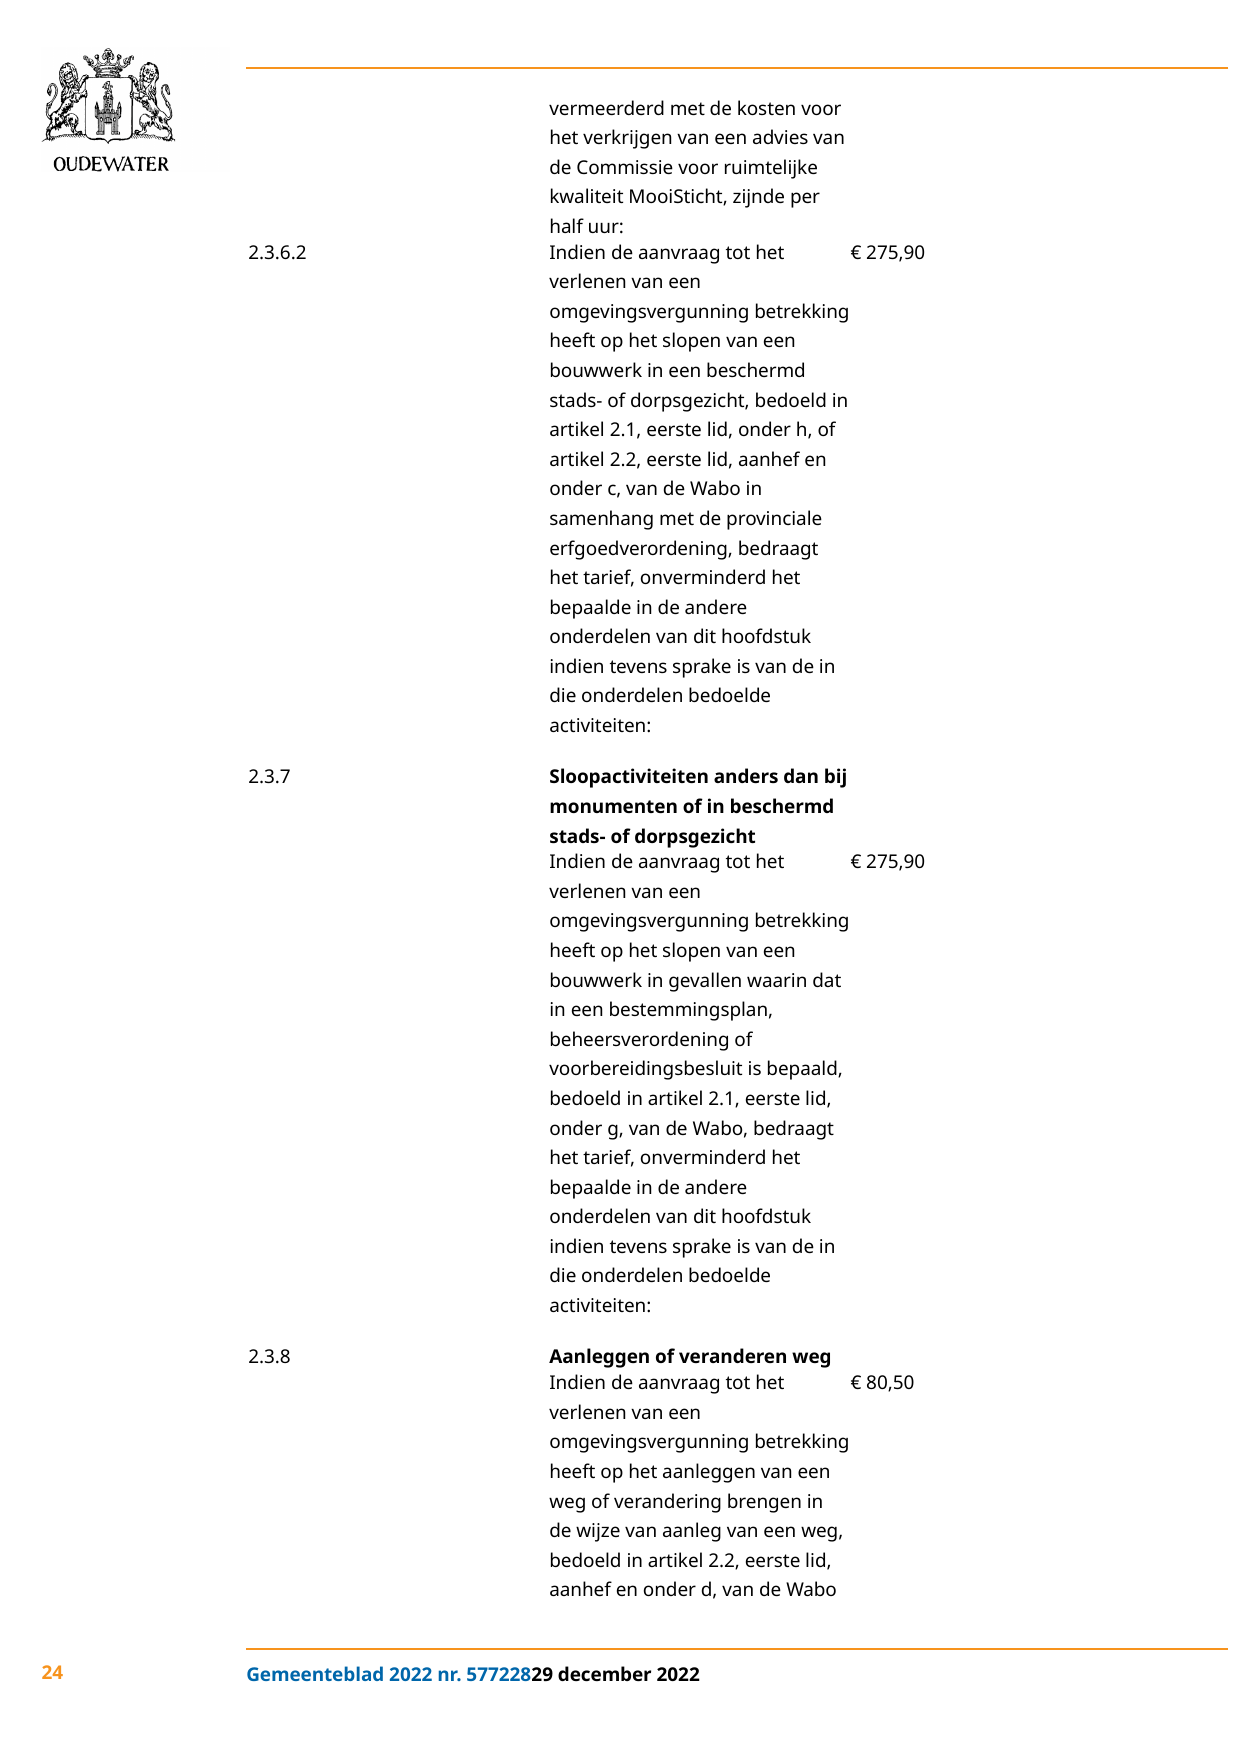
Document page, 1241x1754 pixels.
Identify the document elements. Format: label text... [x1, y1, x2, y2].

table_cell 2.3.8 [248, 1344, 549, 1369]
table_cell [248, 1318, 549, 1344]
table_cell Indien de aanvraag tot het verlenen van een omgevingsvergunning betrekking heeft op het slopen van een bouwwerk in een beschermd stads- of dorpsgezicht, bedoeld in artikel 2.1, eerste lid, onder h, of artikel 2.2, eerste lid, aanhef en onder c, van de Wabo in samenhang met de provinciale erfgoedverordening, bedraagt het tarief, onverminderd het bepaalde in de andere onderdelen van dit hoofdstuk indien tevens sprake is van de in die onderdelen bedoelde activiteiten: [549, 239, 850, 738]
table_cell 2.3.6.2 [248, 239, 549, 738]
table_cell Sloopactiviteiten anders dan bij monumenten of in beschermd stads- of dorpsgezicht [549, 764, 850, 848]
table_cell [248, 849, 549, 1318]
table_cell [248, 95, 549, 239]
picture [41, 47, 231, 172]
table_cell [850, 1318, 1152, 1344]
table_cell € 80,50 [850, 1370, 1152, 1602]
table_cell 2.3.7 [248, 764, 549, 848]
table_cell vermeerderd met de kosten voor het verkrijgen van een advies van de Commissie voor ruimtelijke kwaliteit MooiSticht, zijnde per half uur: [549, 95, 850, 239]
table_cell € 275,90 [850, 849, 1152, 1318]
table_cell [549, 1318, 850, 1344]
table_cell [850, 95, 1152, 239]
table_cell Indien de aanvraag tot het verlenen van een omgevingsvergunning betrekking heeft op het aanleggen van een weg of verandering brengen in de wijze van aanleg van een weg, bedoeld in artikel 2.2, eerste lid, aanhef en onder d, van de Wabo [549, 1370, 850, 1602]
table_cell Aanleggen of veranderen weg [549, 1344, 850, 1369]
table_cell [248, 738, 549, 764]
table_cell [850, 1344, 1152, 1369]
table_cell [850, 764, 1152, 848]
table_cell € 275,90 [850, 239, 1152, 738]
table_cell [850, 738, 1152, 764]
table_cell [248, 1370, 549, 1602]
table_cell Indien de aanvraag tot het verlenen van een omgevingsvergunning betrekking heeft op het slopen van een bouwwerk in gevallen waarin dat in een bestemmingsplan, beheersverordening of voorbereidingsbesluit is bepaald, bedoeld in artikel 2.1, eerste lid, onder g, van de Wabo, bedraagt het tarief, onverminderd het bepaalde in de andere onderdelen van dit hoofdstuk indien tevens sprake is van de in die onderdelen bedoelde activiteiten: [549, 849, 850, 1318]
table_cell [549, 738, 850, 764]
